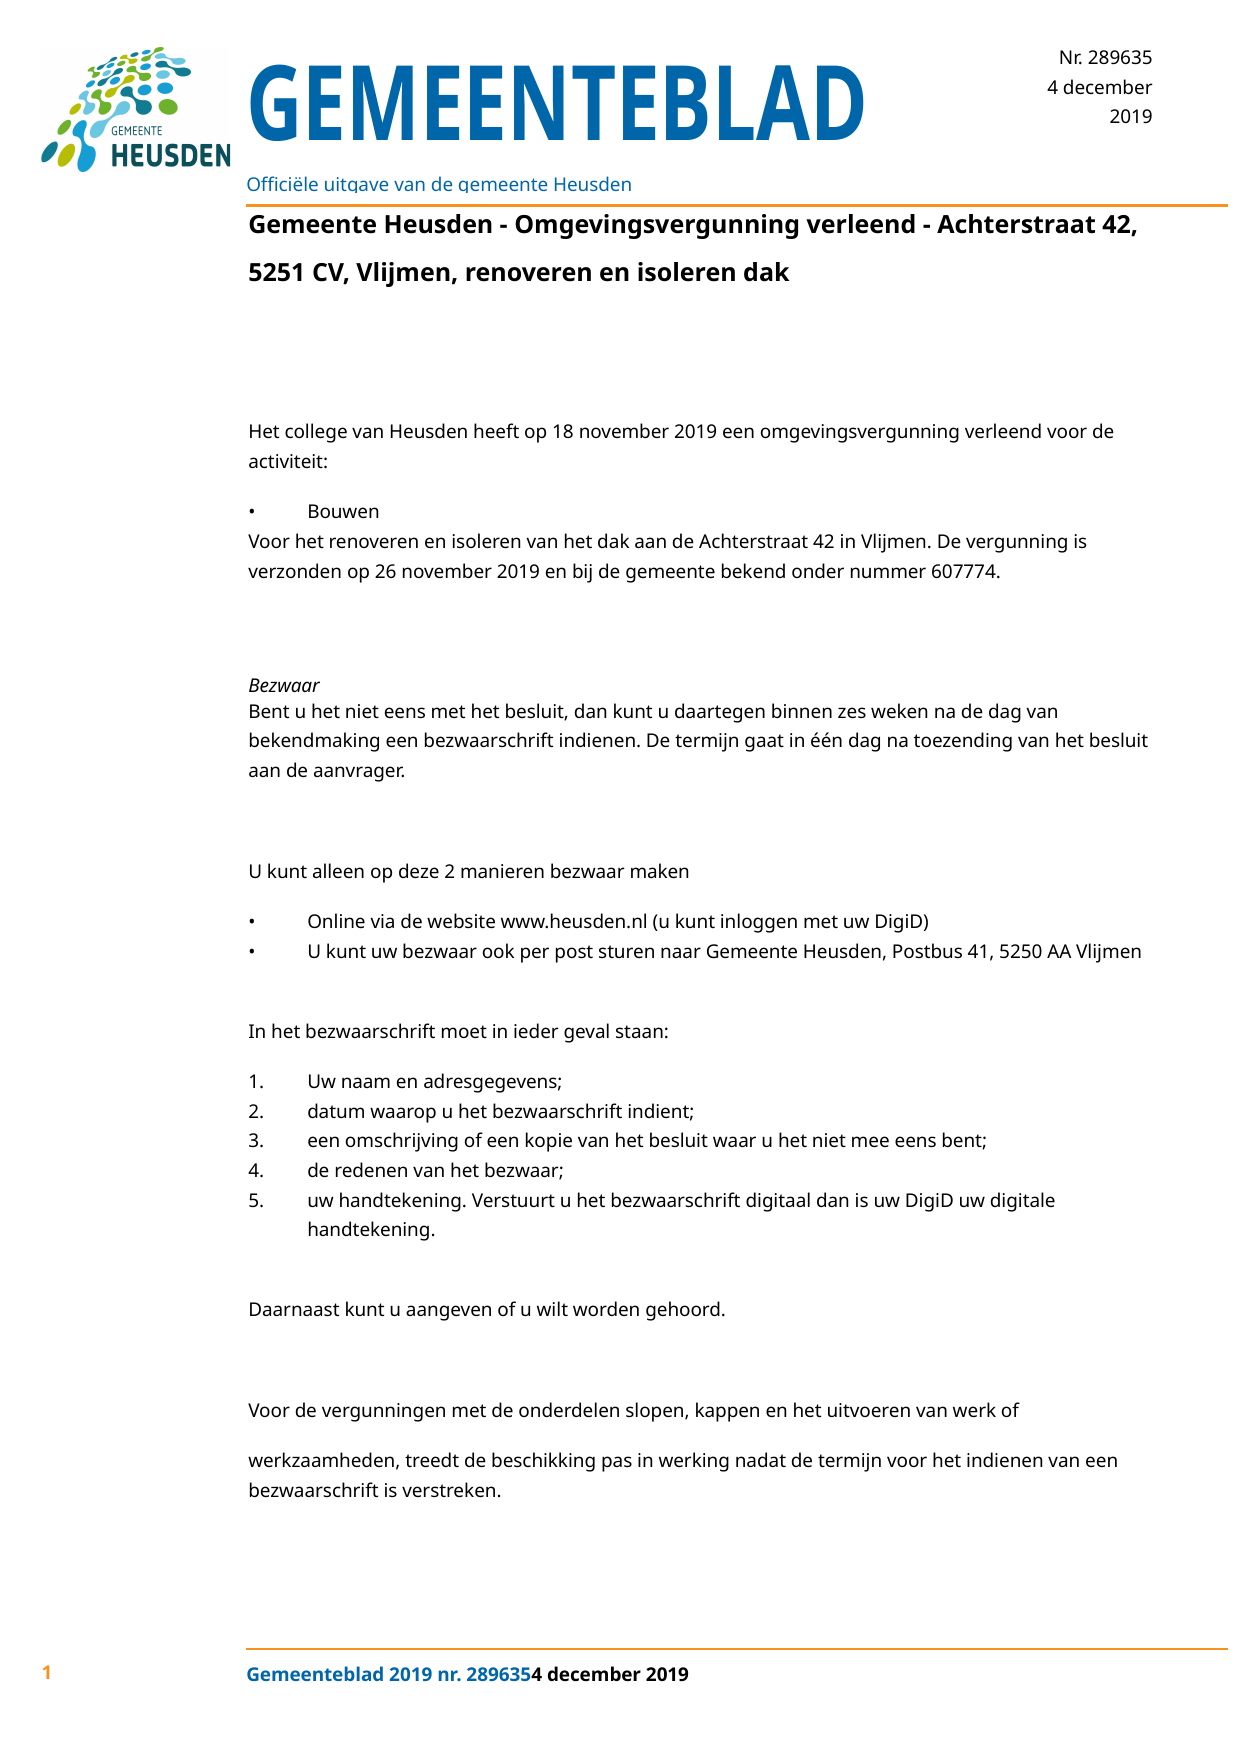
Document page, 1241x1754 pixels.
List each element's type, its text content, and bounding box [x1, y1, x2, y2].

list Bouwen [248, 499, 1152, 524]
text Gemeente Heusden - Omgevingsvergunning verleend - Achterstraat 42, 5251 CV, Vlijmen, renoveren en isoleren dak [248, 207, 1152, 288]
text Voor de vergunningen met de onderdelen slopen, kappen en het uitvoeren van werk of [248, 1397, 1152, 1423]
picture [41, 47, 231, 172]
list Online via de website www.heusden.nl (u kunt inloggen met uw DigiD) [248, 908, 1152, 934]
text Daarnaast kunt u aangeven of u wilt worden gehoord. [248, 1296, 1152, 1322]
list datum waarop u het bezwaarschrift indient; [248, 1098, 1152, 1124]
text Het college van Heusden heeft op 18 november 2019 een omgevingsvergunning verleend voor de activiteit: [248, 419, 1152, 474]
list de redenen van het bezwaar; [248, 1157, 1152, 1183]
list een omschrijving of een kopie van het besluit waar u het niet mee eens bent; [248, 1128, 1152, 1153]
list uw handtekening. Verstuurt u het bezwaarschrift digitaal dan is uw DigiD uw digitale handtekening. [248, 1187, 1152, 1242]
list Uw naam en adresgegevens; [248, 1068, 1152, 1094]
text In het bezwaarschrift moet in ieder geval staan: [248, 1018, 1152, 1044]
text U kunt alleen op deze 2 manieren bezwaar maken [248, 858, 1152, 884]
text werkzaamheden, treedt de beschikking pas in werking nadat de termijn voor het indienen van een bezwaarschrift is verstreken. [248, 1448, 1152, 1503]
text Voor het renoveren en isoleren van het dak aan de Achterstraat 42 in Vlijmen. De vergunning is verzonden op 26 november 2019 en bij de gemeente bekend onder nummer 607774. [248, 528, 1152, 584]
text Bezwaar [248, 672, 1152, 698]
text Bent u het niet eens met het besluit, dan kunt u daartegen binnen zes weken na de dag van bekendmaking een bezwaarschrift indienen. De termijn gaat in één dag na toezending van het besluit aan de aanvrager. [248, 698, 1152, 783]
list U kunt uw bezwaar ook per post sturen naar Gemeente Heusden, Postbus 41, 5250 AA Vlijmen [248, 938, 1152, 964]
